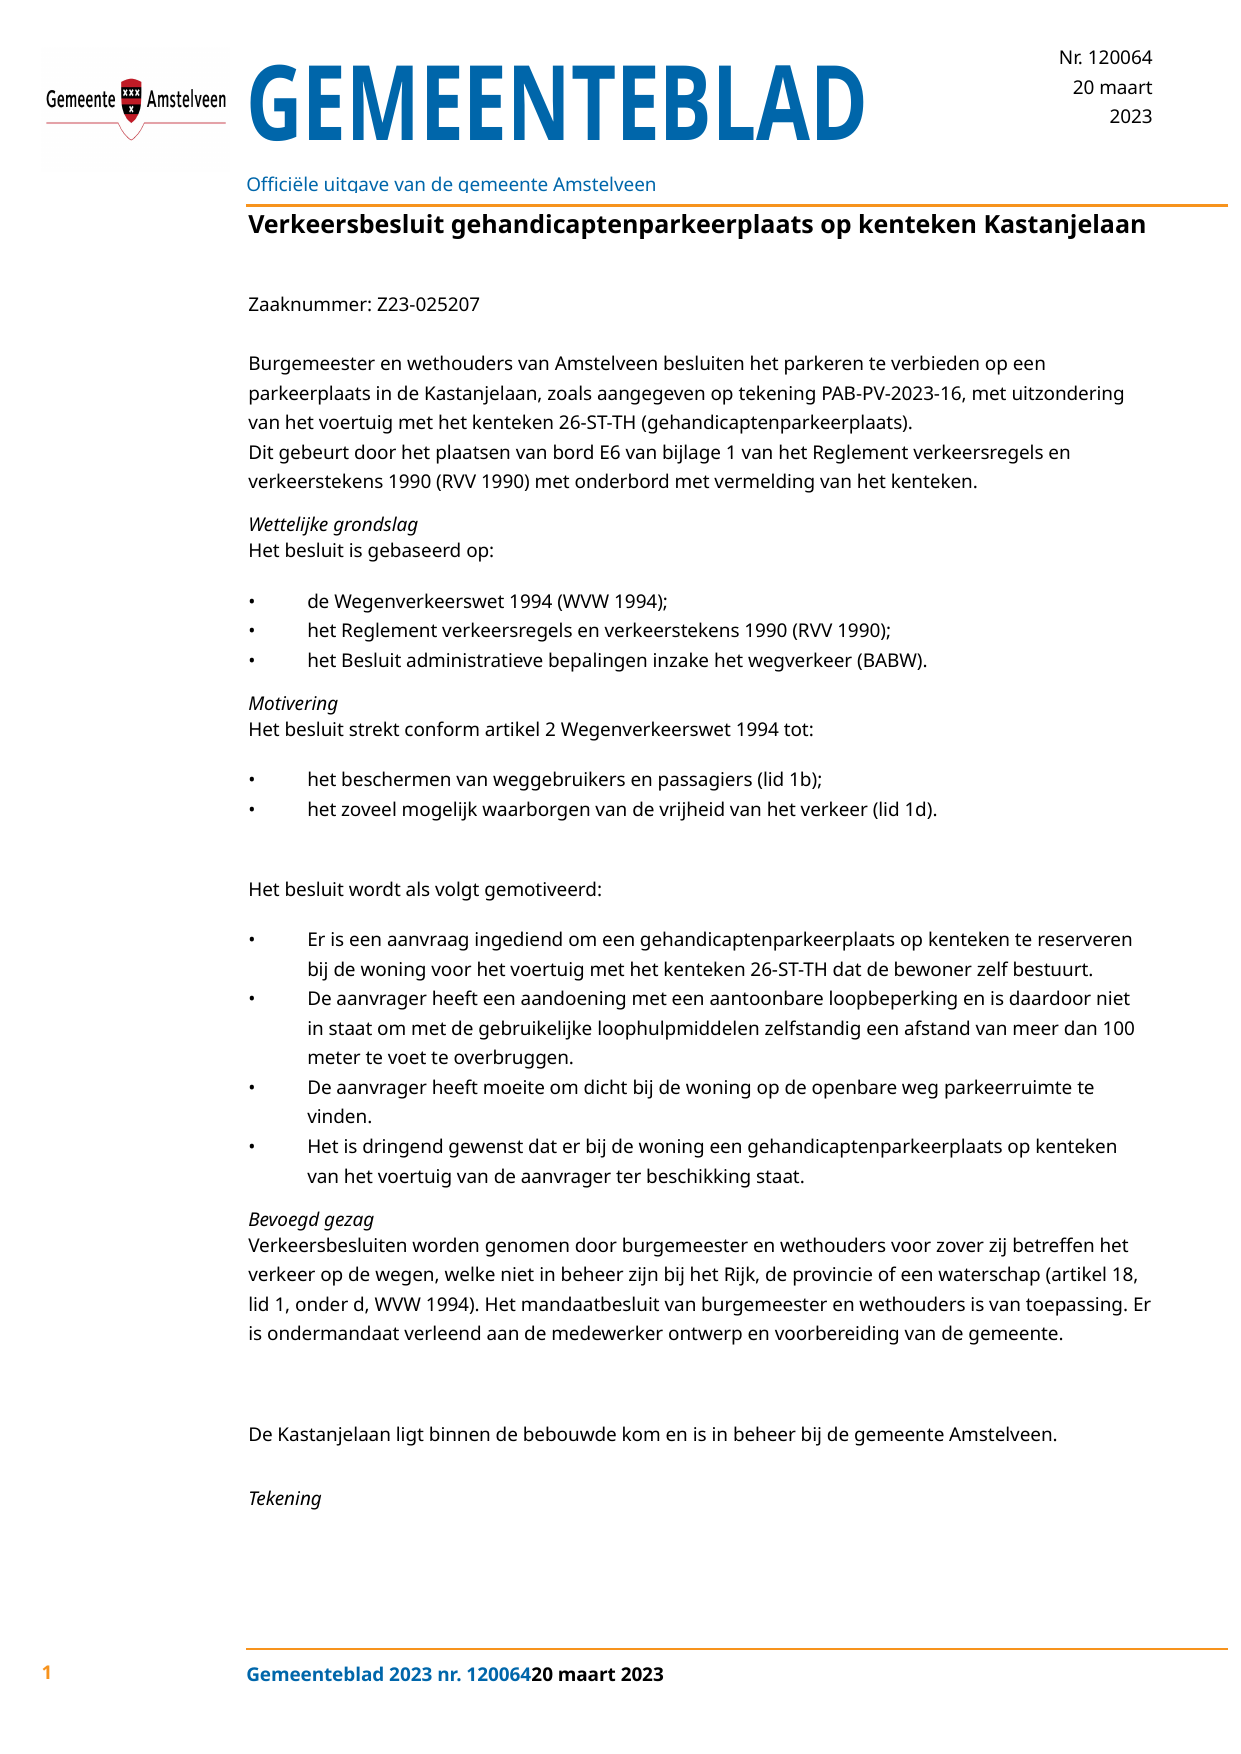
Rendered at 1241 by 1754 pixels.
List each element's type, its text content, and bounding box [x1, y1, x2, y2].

text Tekening [248, 1485, 1152, 1511]
list De aanvrager heeft moeite om dicht bij de woning op de openbare weg parkeerruimte te vinden. [248, 1074, 1152, 1129]
text Wettelijke grondslag [248, 512, 1152, 537]
text Zaaknummer: Z23-025207 [248, 291, 1152, 317]
list het zoveel mogelijk waarborgen van de vrijheid van het verkeer (lid 1d). [248, 796, 1152, 822]
text Het besluit wordt als volgt gemotiveerd: [248, 876, 1152, 902]
text Het besluit is gebaseerd op: [248, 537, 1152, 563]
list Het is dringend gewenst dat er bij de woning een gehandicaptenparkeerplaats op kenteken van het voertuig van de aanvrager ter beschikking staat. [248, 1133, 1152, 1189]
text Dit gebeurt door het plaatsen van bord E6 van bijlage 1 van het Reglement verkeersregels en verkeerstekens 1990 (RVV 1990) met onderbord met vermelding van het kenteken. [248, 439, 1152, 494]
text Bevoegd gezag [248, 1206, 1152, 1232]
text De Kastanjelaan ligt binnen de bebouwde kom en is in beheer bij de gemeente Amstelveen. [248, 1421, 1152, 1447]
text Verkeersbesluiten worden genomen door burgemeester en wethouders voor zover zij betreffen het verkeer op de wegen, welke niet in beheer zijn bij het Rijk, de provincie of een waterschap (artikel 18, lid 1, onder d, WVW 1994). Het mandaatbesluit van burgemeester en wethouders is van toepassing. Er is ondermandaat verleend aan de medewerker ontwerp en voorbereiding van de gemeente. [248, 1232, 1152, 1346]
text Motivering [248, 690, 1152, 716]
list De aanvrager heeft een aandoening met een aantoonbare loopbeperking en is daardoor niet in staat om met de gebruikelijke loophulpmiddelen zelfstandig een afstand van meer dan 100 meter te voet te overbruggen. [248, 985, 1152, 1070]
text Het besluit strekt conform artikel 2 Wegenverkeerswet 1994 tot: [248, 716, 1152, 742]
list het Besluit administratieve bepalingen inzake het wegverkeer (BABW). [248, 647, 1152, 673]
picture [41, 47, 231, 172]
list het beschermen van weggebruikers en passagiers (lid 1b); [248, 766, 1152, 792]
list de Wegenverkeerswet 1994 (WVW 1994); [248, 588, 1152, 613]
list het Reglement verkeersregels en verkeerstekens 1990 (RVV 1990); [248, 617, 1152, 643]
text Verkeersbesluit gehandicaptenparkeerplaats op kenteken Kastanjelaan [248, 207, 1152, 241]
list Er is een aanvraag ingediend om een gehandicaptenparkeerplaats op kenteken te reserveren bij de woning voor het voertuig met het kenteken 26-ST-TH dat de bewoner zelf bestuurt. [248, 926, 1152, 982]
text Burgemeester en wethouders van Amstelveen besluiten het parkeren te verbieden op een parkeerplaats in de Kastanjelaan, zoals aangegeven op tekening PAB-PV-2023-16, met uitzondering van het voertuig met het kenteken 26-ST-TH (gehandicaptenparkeerplaats). [248, 350, 1152, 435]
